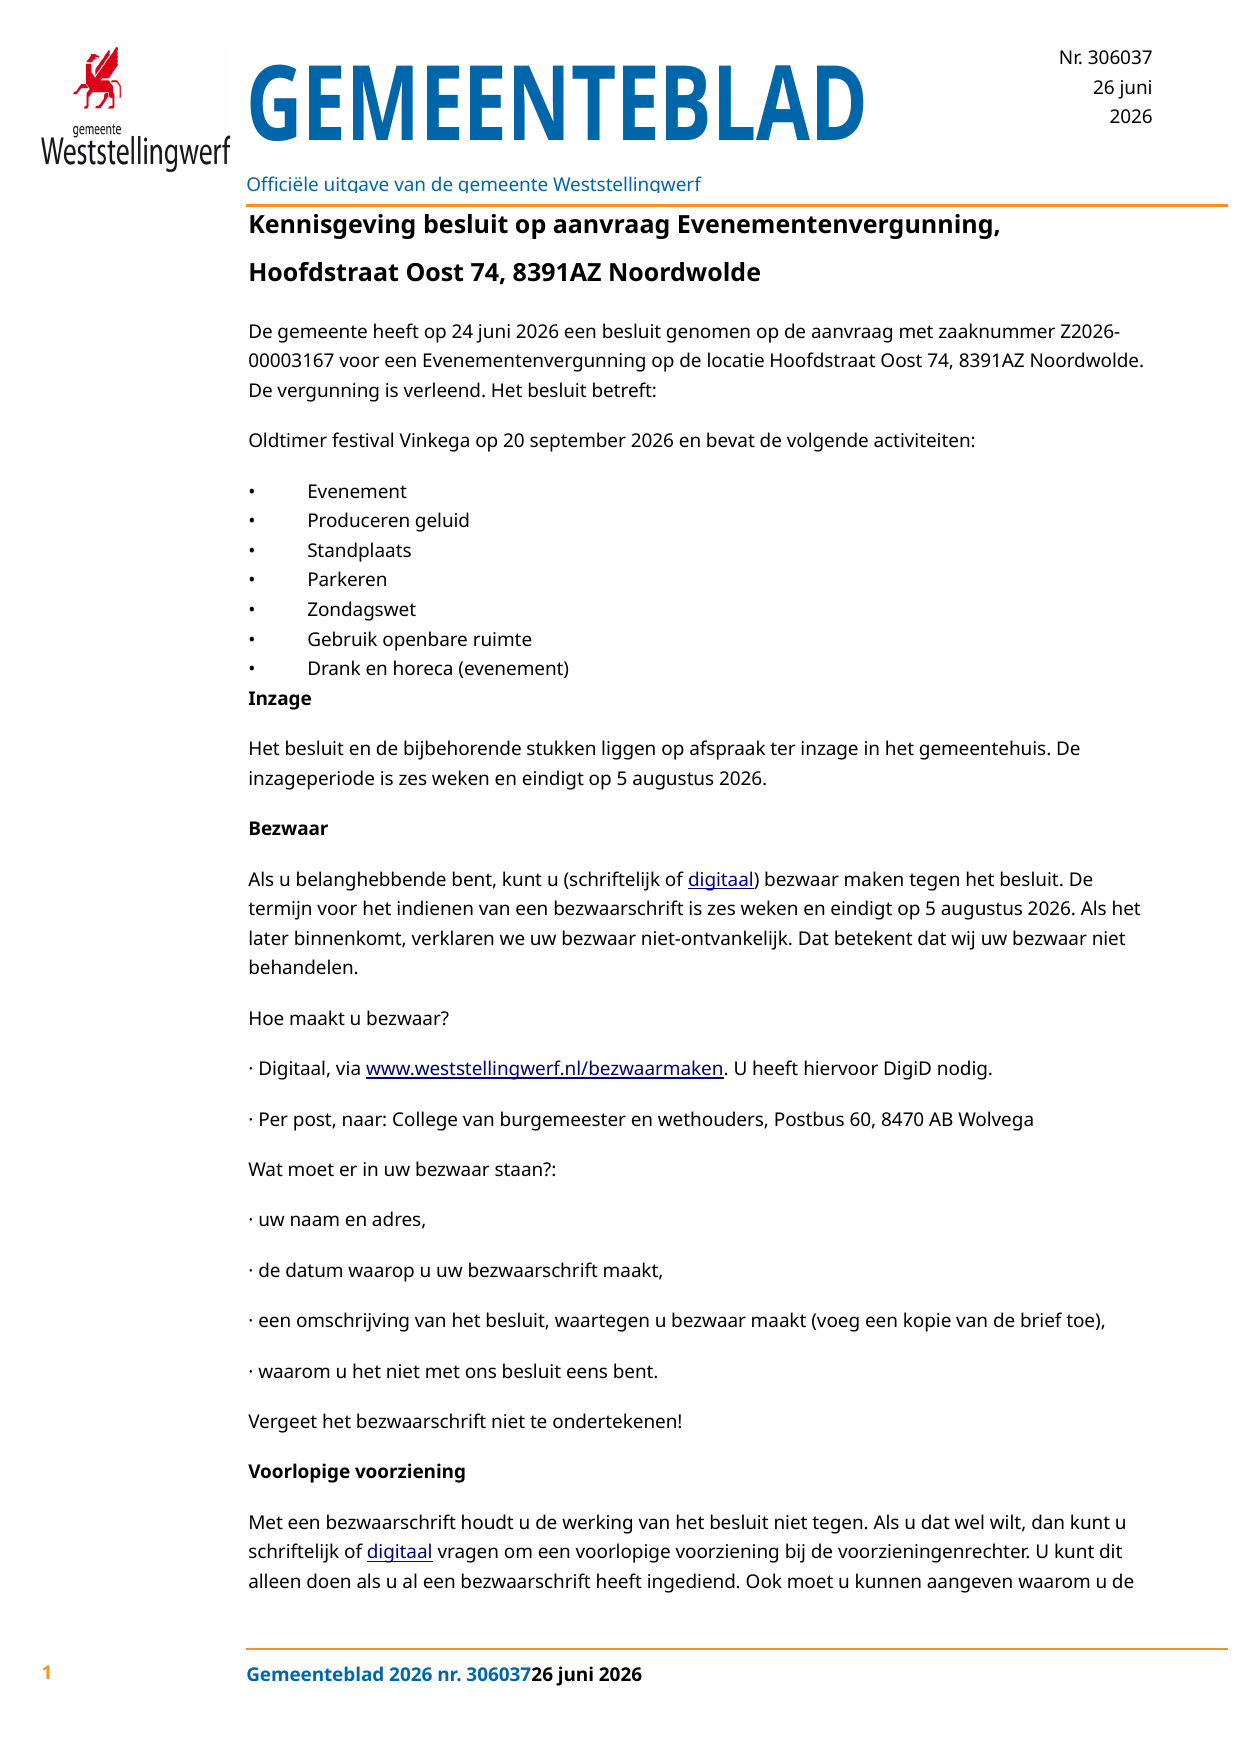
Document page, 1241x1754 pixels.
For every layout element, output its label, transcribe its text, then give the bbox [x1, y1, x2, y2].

text Als u belanghebbende bent, kunt u (schriftelijk of digitaal) bezwaar maken tegen het besluit. De termijn voor het indienen van een bezwaarschrift is zes weken en eindigt op 5 augustus 2026. Als het later binnenkomt, verklaren we uw bezwaar niet-ontvankelijk. Dat betekent dat wij uw bezwaar niet behandelen. [248, 866, 1152, 980]
text · de datum waarop u uw bezwaarschrift maakt, [248, 1257, 1152, 1283]
text · een omschrijving van het besluit, waartegen u bezwaar maakt (voeg een kopie van de brief toe), [248, 1307, 1152, 1333]
text Met een bezwaarschrift houdt u de werking van het besluit niet tegen. Als u dat wel wilt, dan kunt u schriftelijk of digitaal vragen om een voorlopige voorziening bij de voorzieningenrechter. U kunt dit alleen doen als u al een bezwaarschrift heeft ingediend. Ook moet u kunnen aangeven waarom u de [248, 1509, 1152, 1594]
text De gemeente heeft op 24 juni 2026 een besluit genomen op de aanvraag met zaaknummer Z2026-00003167 voor een Evenementenvergunning op de locatie Hoofdstraat Oost 74, 8391AZ Noordwolde. De vergunning is verleend. Het besluit betreft: [248, 318, 1152, 403]
text · waarom u het niet met ons besluit eens bent. [248, 1358, 1152, 1384]
text Inzage [248, 685, 1152, 711]
text · Per post, naar: College van burgemeester en wethouders, Postbus 60, 8470 AB Wolvega [248, 1106, 1152, 1132]
list Drank en horeca (evenement) [248, 655, 1152, 681]
text Oldtimer festival Vinkega op 20 september 2026 en bevat de volgende activiteiten: [248, 427, 1152, 453]
text Bezwaar [248, 815, 1152, 841]
list Evenement [248, 478, 1152, 504]
list Standplaats [248, 537, 1152, 563]
list Produceren geluid [248, 507, 1152, 533]
list Parkeren [248, 567, 1152, 592]
list Zondagswet [248, 596, 1152, 622]
text Kennisgeving besluit op aanvraag Evenementenvergunning, Hoofdstraat Oost 74, 8391AZ Noordwolde [248, 207, 1152, 288]
text Hoe maakt u bezwaar? [248, 1005, 1152, 1031]
text · uw naam en adres, [248, 1207, 1152, 1232]
text · Digitaal, via www.weststellingwerf.nl/bezwaarmaken. U heeft hiervoor DigiD nodig. [248, 1055, 1152, 1081]
text Vergeet het bezwaarschrift niet te ondertekenen! [248, 1408, 1152, 1434]
text Wat moet er in uw bezwaar staan?: [248, 1156, 1152, 1182]
text Het besluit en de bijbehorende stukken liggen op afspraak ter inzage in het gemeentehuis. De inzageperiode is zes weken en eindigt op 5 augustus 2026. [248, 735, 1152, 791]
text Voorlopige voorziening [248, 1459, 1152, 1484]
list Gebruik openbare ruimte [248, 626, 1152, 652]
picture [41, 47, 231, 172]
